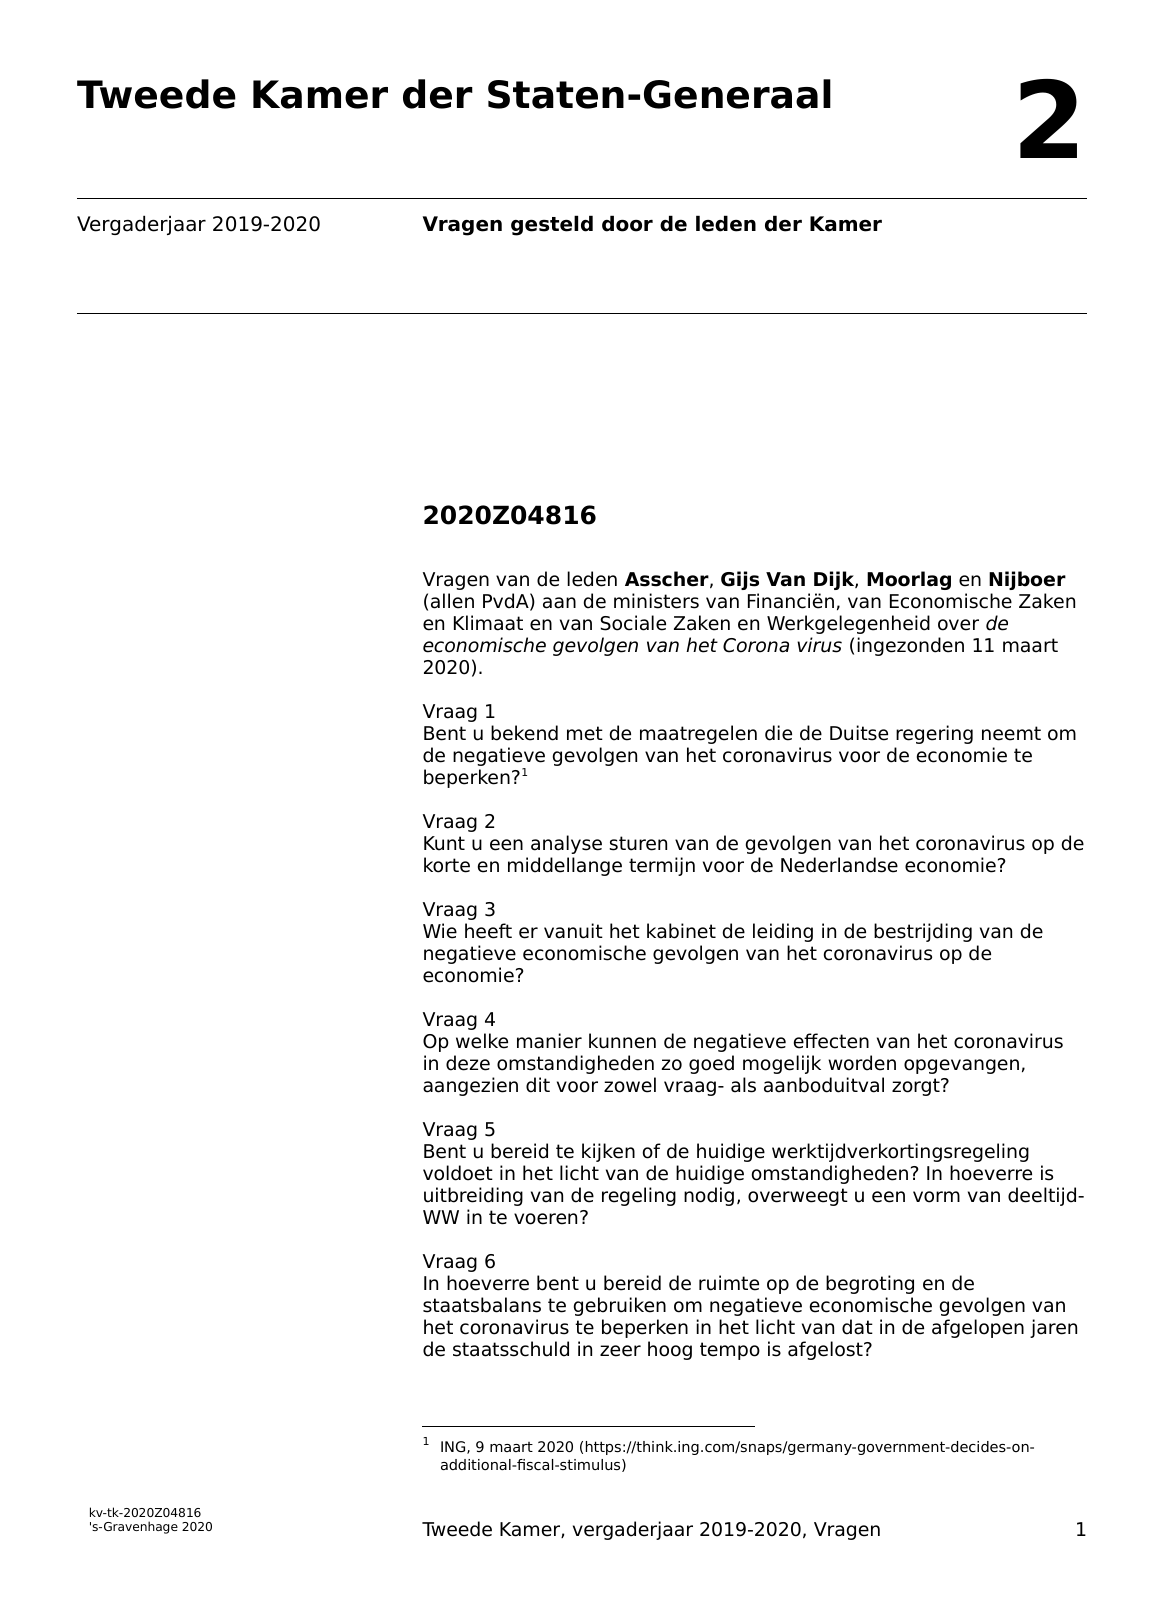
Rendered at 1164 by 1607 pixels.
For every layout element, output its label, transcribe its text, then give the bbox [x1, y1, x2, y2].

text Vraag 3 [422, 899, 1087, 921]
text Vragen van de leden Asscher, Gijs Van Dijk, Moorlag en Nijboer (allen PvdA) aan de ministers van Financiën, van Economische Zaken en Klimaat en van Sociale Zaken en Werkgelegenheid over de economische gevolgen van het Corona virus (ingezonden 11 maart 2020). [422, 569, 1087, 679]
text Bent u bereid te kijken of de huidige werktijdverkortingsregeling voldoet in het licht van de huidige omstandigheden? In hoeverre is uitbreiding van de regeling nodig, overweegt u een vorm van deeltijd-WW in te voeren? [422, 1141, 1087, 1229]
table_cell Vragen gesteld door de leden der Kamer [422, 199, 1087, 313]
text kv-tk-2020Z04816 [88, 1506, 323, 1520]
text Vraag 6 [422, 1251, 1087, 1273]
text Kunt u een analyse sturen van de gevolgen van het coronavirus op de korte en middellange termijn voor de Nederlandse economie? [422, 833, 1087, 877]
table_cell Vergaderjaar 2019-2020 [77, 199, 422, 313]
text ING, 9 maart 2020 (https://think.ing.com/snaps/germany-government-decides-on-additional-fiscal-stimulus) [422, 1435, 1087, 1474]
table_header Tweede Kamer der Staten-Generaal [77, 59, 886, 198]
text Vraag 4 [422, 1009, 1087, 1031]
text 2020Z04816 [422, 501, 1087, 531]
text Op welke manier kunnen de negatieve effecten van het coronavirus in deze omstandigheden zo goed mogelijk worden opgevangen, aangezien dit voor zowel vraag- als aanboduitval zorgt? [422, 1031, 1087, 1097]
text Vraag 1 [422, 701, 1087, 723]
text Vraag 5 [422, 1119, 1087, 1141]
text Vraag 2 [422, 811, 1087, 833]
text Wie heeft er vanuit het kabinet de leiding in de bestrijding van de negatieve economische gevolgen van het coronavirus op de economie? [422, 921, 1087, 987]
text 's-Gravenhage 2020 [88, 1520, 323, 1534]
text Bent u bekend met de maatregelen die de Duitse regering neemt om de negatieve gevolgen van het coronavirus voor de economie te beperken? [422, 723, 1087, 789]
text In hoeverre bent u bereid de ruimte op de begroting en de staatsbalans te gebruiken om negatieve economische gevolgen van het coronavirus te beperken in het licht van dat in de afgelopen jaren de staatsschuld in zeer hoog tempo is afgelost? [422, 1273, 1087, 1361]
table_header 2 [886, 59, 1087, 198]
